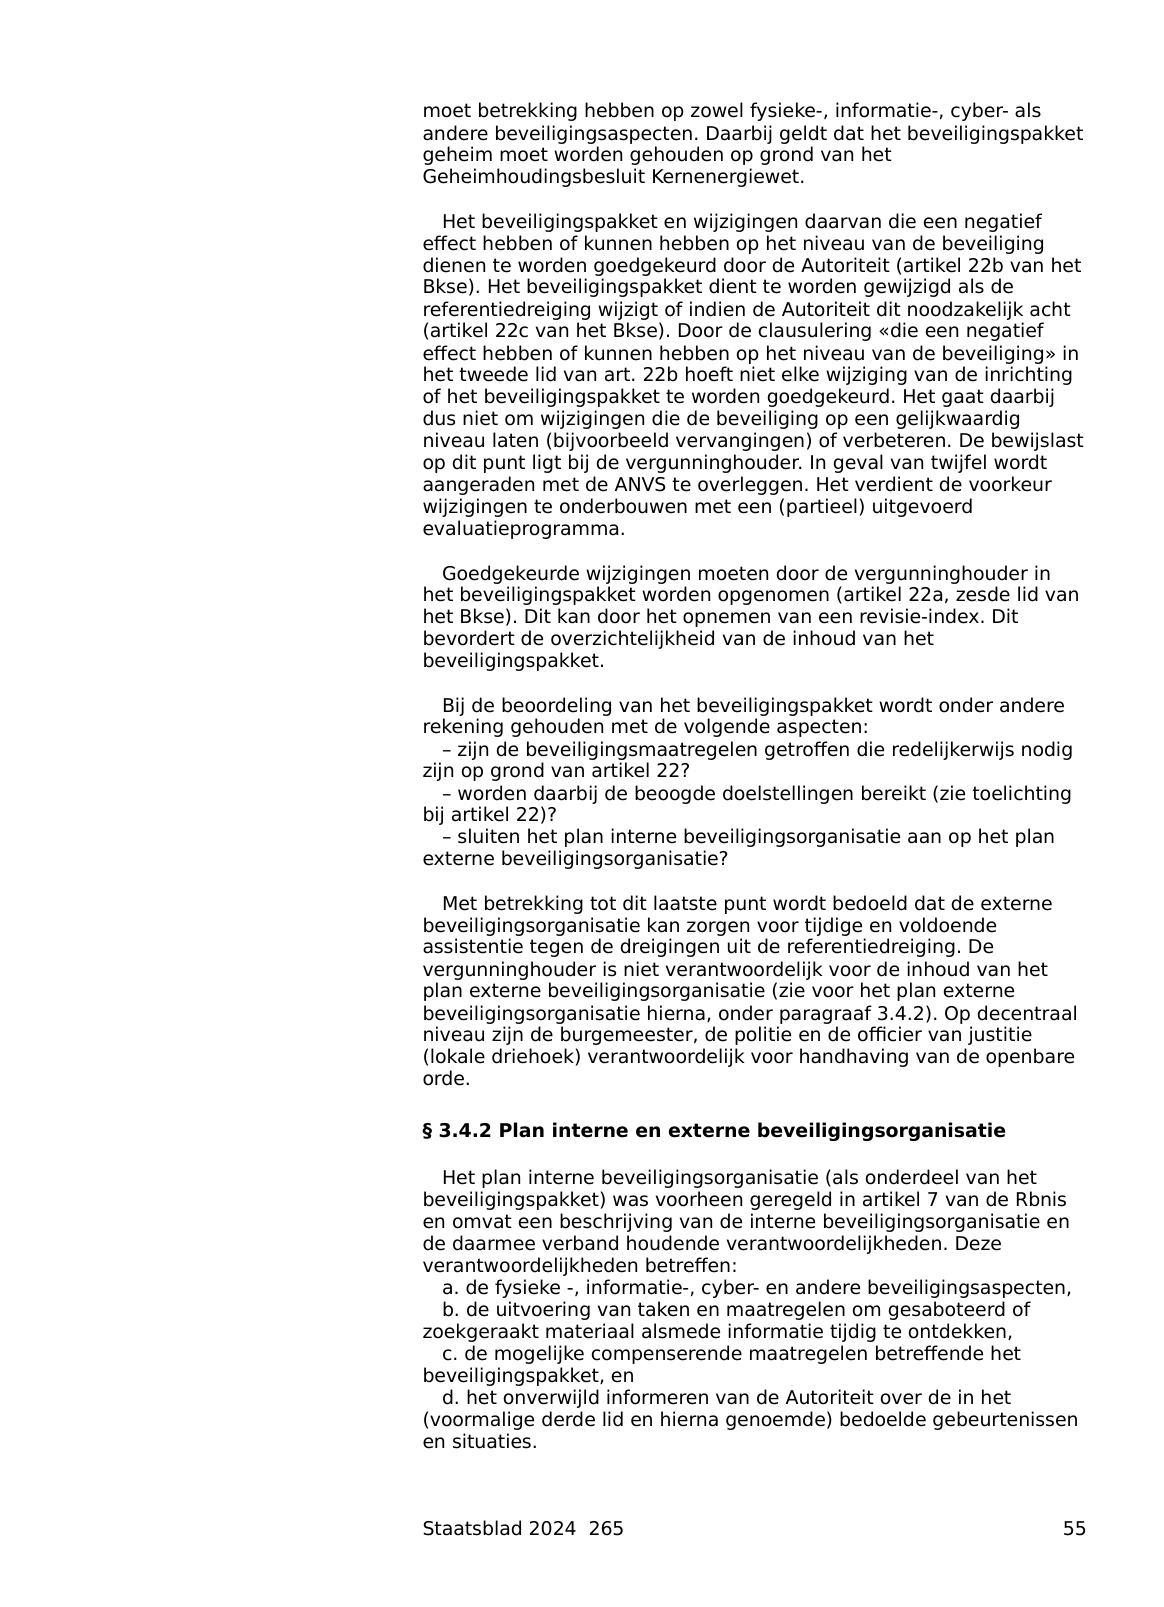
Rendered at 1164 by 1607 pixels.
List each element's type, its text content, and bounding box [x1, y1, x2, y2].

text moet betrekking hebben op zowel fysieke-, informatie-, cyber- als andere beveiligingsaspecten. Daarbij geldt dat het beveiligingspakket geheim moet worden gehouden op grond van het Geheimhoudingsbesluit Kernenergiewet. [422, 100, 1087, 188]
text c. de mogelijke compenserende maatregelen betreffende het beveiligingspakket, en [422, 1343, 1087, 1387]
text b. de uitvoering van taken en maatregelen om gesaboteerd of zoekgeraakt materiaal alsmede informatie tijdig te ontdekken, [422, 1299, 1087, 1343]
text Met betrekking tot dit laatste punt wordt bedoeld dat de externe beveiligingsorganisatie kan zorgen voor tijdige en voldoende assistentie tegen de dreigingen uit de referentiedreiging. De vergunninghouder is niet verantwoordelijk voor de inhoud van het plan externe beveiligingsorganisatie (zie voor het plan externe beveiligingsorganisatie hierna, onder paragraaf 3.4.2). Op decentraal niveau zijn de burgemeester, de politie en de officier van justitie (lokale driehoek) verantwoordelijk voor handhaving van de openbare orde. [422, 892, 1087, 1090]
text a. de fysieke -, informatie-, cyber- en andere beveiligingsaspecten, [422, 1277, 1087, 1299]
text – sluiten het plan interne beveiligingsorganisatie aan op het plan externe beveiligingsorganisatie? [422, 826, 1087, 870]
text Het plan interne beveiligingsorganisatie (als onderdeel van het beveiligingspakket) was voorheen geregeld in artikel 7 van de Rbnis en omvat een beschrijving van de interne beveiligingsorganisatie en de daarmee verband houdende verantwoordelijkheden. Deze verantwoordelijkheden betreffen: [422, 1167, 1087, 1277]
text Goedgekeurde wijzigingen moeten door de vergunninghouder in het beveiligingspakket worden opgenomen (artikel 22a, zesde lid van het Bkse). Dit kan door het opnemen van een revisie-index. Dit bevordert de overzichtelijkheid van de inhoud van het beveiligingspakket. [422, 562, 1087, 672]
text – zijn de beveiligingsmaatregelen getroffen die redelijkerwijs nodig zijn op grond van artikel 22? [422, 738, 1087, 782]
subtitle § 3.4.2 Plan interne en externe beveiligingsorganisatie [422, 1120, 1087, 1142]
text Bij de beoordeling van het beveiligingspakket wordt onder andere rekening gehouden met de volgende aspecten: [422, 694, 1087, 738]
text – worden daarbij de beoogde doelstellingen bereikt (zie toelichting bij artikel 22)? [422, 782, 1087, 826]
text d. het onverwijld informeren van de Autoriteit over de in het (voormalige derde lid en hierna genoemde) bedoelde gebeurtenissen en situaties. [422, 1387, 1087, 1453]
text Het beveiligingspakket en wijzigingen daarvan die een negatief effect hebben of kunnen hebben op het niveau van de beveiliging dienen te worden goedgekeurd door de Autoriteit (artikel 22b van het Bkse). Het beveiligingspakket dient te worden gewijzigd als de referentiedreiging wijzigt of indien de Autoriteit dit noodzakelijk acht (artikel 22c van het Bkse). Door de clausulering «die een negatief effect hebben of kunnen hebben op het niveau van de beveiliging» in het tweede lid van art. 22b hoeft niet elke wijziging van de inrichting of het beveiligingspakket te worden goedgekeurd. Het gaat daarbij dus niet om wijzigingen die de beveiliging op een gelijkwaardig niveau laten (bijvoorbeeld vervangingen) of verbeteren. De bewijslast op dit punt ligt bij de vergunninghouder. In geval van twijfel wordt aangeraden met de ANVS te overleggen. Het verdient de voorkeur wijzigingen te onderbouwen met een (partieel) uitgevoerd evaluatieprogramma. [422, 211, 1087, 540]
